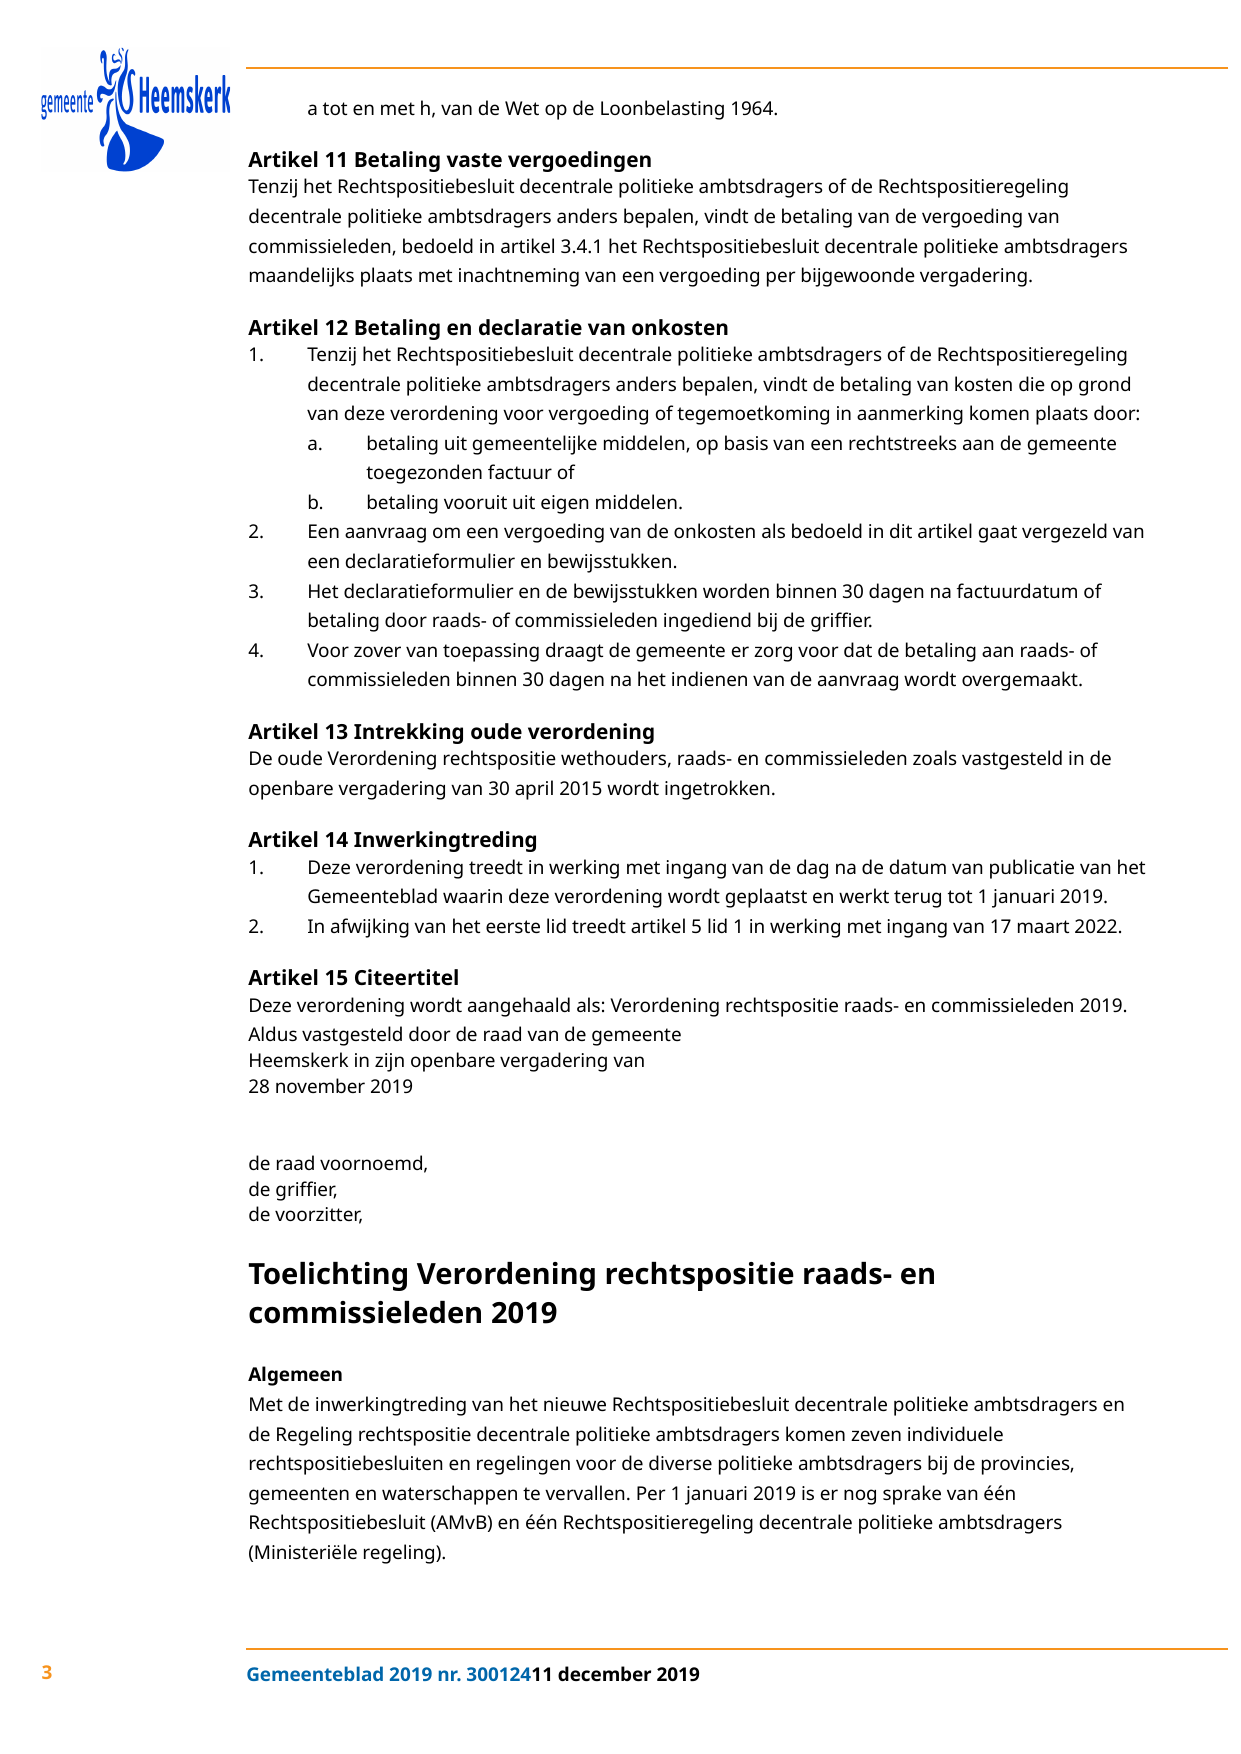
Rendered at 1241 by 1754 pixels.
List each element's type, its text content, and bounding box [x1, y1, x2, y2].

list In afwijking van het eerste lid treedt artikel 5 lid 1 in werking met ingang van 17 maart 2022. [248, 913, 1152, 939]
text Heemskerk in zijn openbare vergadering van [248, 1047, 1152, 1073]
text Artikel 15 Citeertitel [248, 963, 1152, 992]
text Aldus vastgesteld door de raad van de gemeente [248, 1022, 1152, 1047]
list a tot en met h, van de Wet op de Loonbelasting 1964. [248, 95, 1152, 121]
text Algemeen [248, 1362, 1152, 1387]
text Toelichting Verordening rechtspositie raads- en commissieleden 2019 [248, 1253, 1152, 1332]
list Deze verordening treedt in werking met ingang van de dag na de datum van publicatie van het Gemeenteblad waarin deze verordening wordt geplaatst en werkt terug tot 1 januari 2019. [248, 854, 1152, 909]
text 28 november 2019 [248, 1073, 1152, 1099]
list Een aanvraag om een vergoeding van de onkosten als bedoeld in dit artikel gaat vergezeld van een declaratieformulier en bewijsstukken. [248, 519, 1152, 574]
text Tenzij het Rechtspositiebesluit decentrale politieke ambtsdragers of de Rechtspositieregeling decentrale politieke ambtsdragers anders bepalen, vindt de betaling van de vergoeding van commissieleden, bedoeld in artikel 3.4.1 het Rechtspositiebesluit decentrale politieke ambtsdragers maandelijks plaats met inachtneming van een vergoeding per bijgewoonde vergadering. [248, 174, 1152, 288]
text Artikel 12 Betaling en declaratie van onkosten [248, 313, 1152, 341]
list betaling vooruit uit eigen middelen. [307, 489, 1152, 515]
text de griffier, [248, 1176, 1152, 1202]
text Met de inwerkingtreding van het nieuwe Rechtspositiebesluit decentrale politieke ambtsdragers en de Regeling rechtspositie decentrale politieke ambtsdragers komen zeven individuele rechtspositiebesluiten en regelingen voor de diverse politieke ambtsdragers bij de provincies, gemeenten en waterschappen te vervallen. Per 1 januari 2019 is er nog sprake van één Rechtspositiebesluit (AMvB) en één Rechtspositieregeling decentrale politieke ambtsdragers (Ministeriële regeling). [248, 1391, 1152, 1565]
text De oude Verordening rechtspositie wethouders, raads- en commissieleden zoals vastgesteld in de openbare vergadering van 30 april 2015 wordt ingetrokken. [248, 746, 1152, 801]
text Artikel 11 Betaling vaste vergoedingen [248, 145, 1152, 174]
list Het declaratieformulier en de bewijsstukken worden binnen 30 dagen na factuurdatum of betaling door raads- of commissieleden ingediend bij de griffier. [248, 578, 1152, 633]
list Tenzij het Rechtspositiebesluit decentrale politieke ambtsdragers of de Rechtspositieregeling decentrale politieke ambtsdragers anders bepalen, vindt de betaling van kosten die op grond van deze verordening voor vergoeding of tegemoetkoming in aanmerking komen plaats door: [248, 341, 1152, 426]
list betaling uit gemeentelijke middelen, op basis van een rechtstreeks aan de gemeente toegezonden factuur of [307, 430, 1152, 485]
text Artikel 14 Inwerkingtreding [248, 826, 1152, 854]
text Artikel 13 Intrekking oude verordening [248, 717, 1152, 746]
text de raad voornoemd, [248, 1150, 1152, 1176]
text Deze verordening wordt aangehaald als: Verordening rechtspositie raads- en commissieleden 2019. [248, 992, 1152, 1018]
picture [41, 47, 231, 172]
list Voor zover van toepassing draagt de gemeente er zorg voor dat de betaling aan raads- of commissieleden binnen 30 dagen na het indienen van de aanvraag wordt overgemaakt. [248, 637, 1152, 692]
text de voorzitter, [248, 1202, 1152, 1227]
